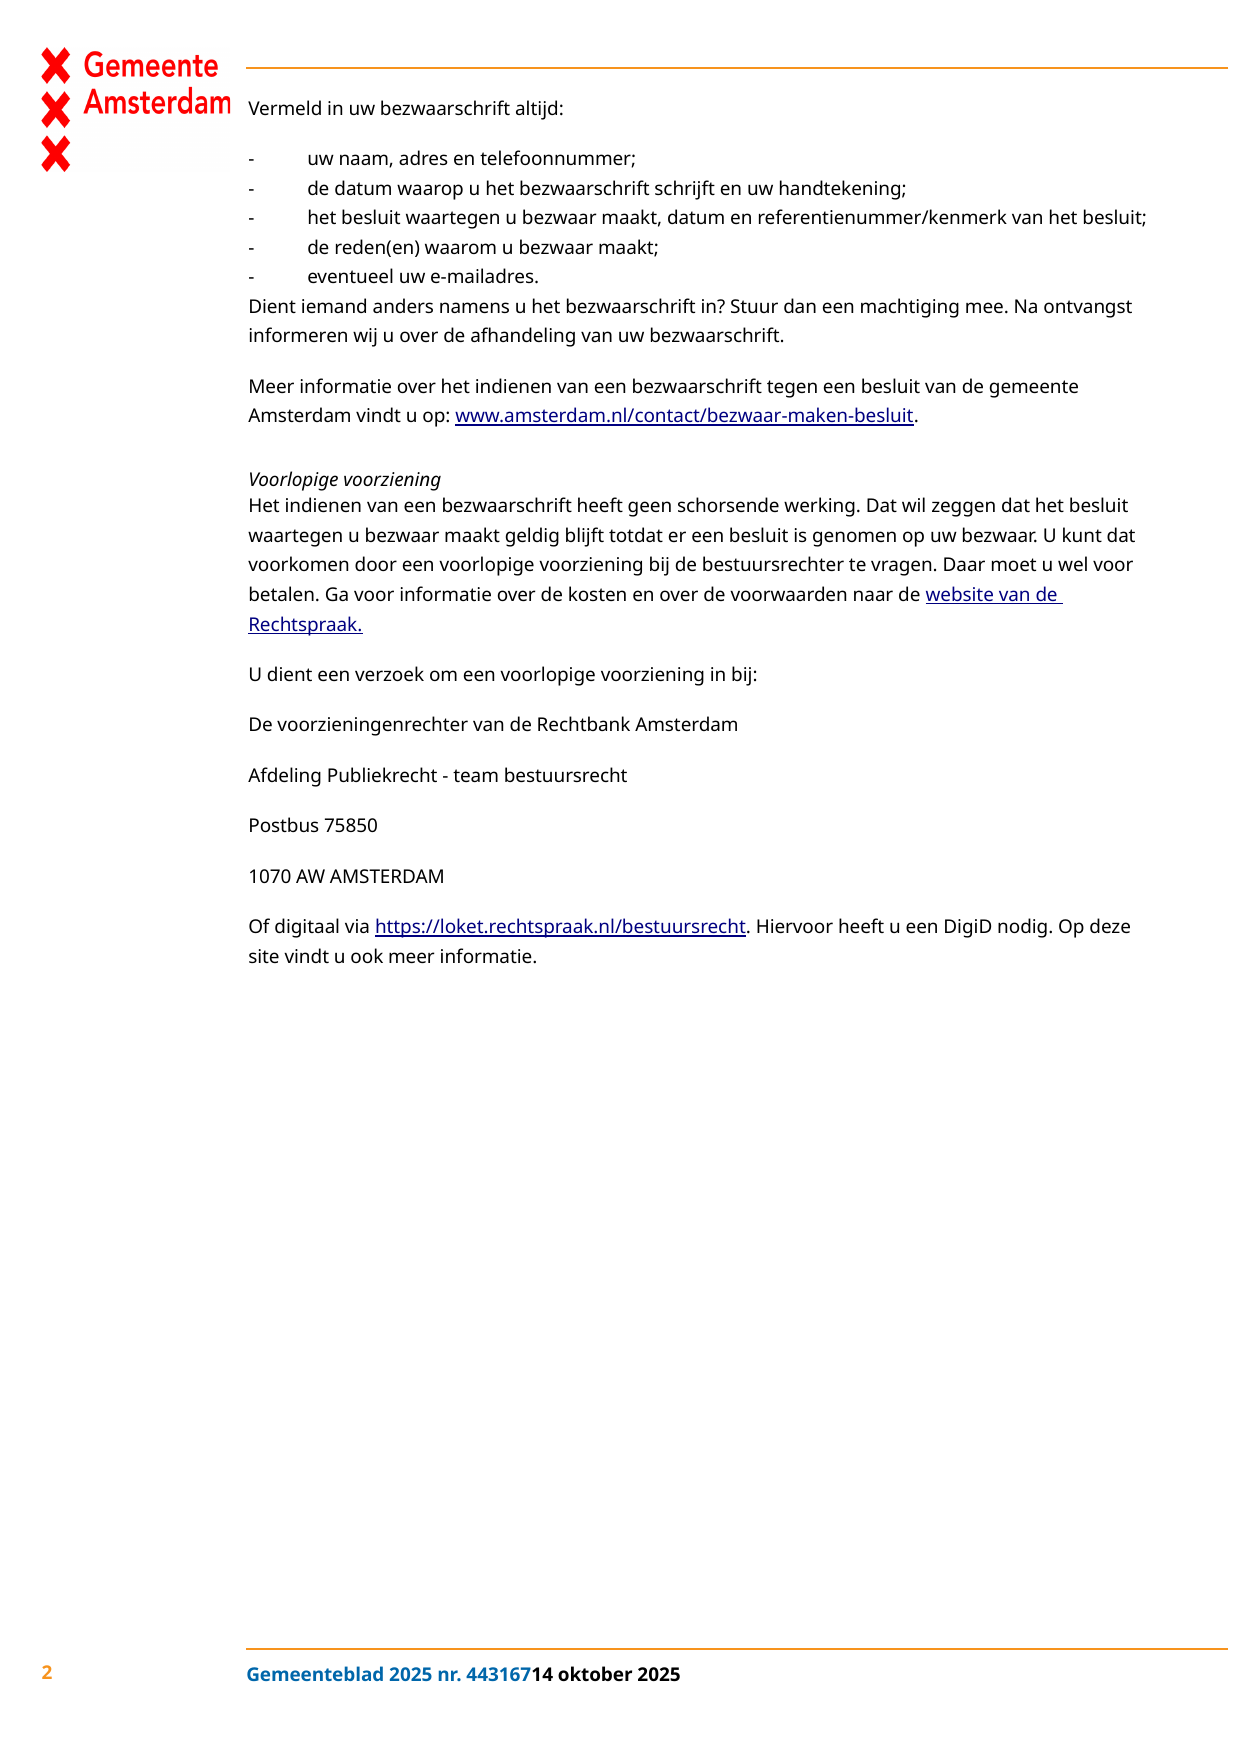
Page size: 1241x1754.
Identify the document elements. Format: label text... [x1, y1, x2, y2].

text Het indienen van een bezwaarschrift heeft geen schorsende werking. Dat wil zeggen dat het besluit waartegen u bezwaar maakt geldig blijft totdat er een besluit is genomen op uw bezwaar. U kunt dat voorkomen door een voorlopige voorziening bij de bestuursrechter te vragen. Daar moet u wel voor betalen. Ga voor informatie over de kosten en over de voorwaarden naar de website van de Rechtspraak. [248, 492, 1152, 636]
text Postbus 75850 [248, 812, 1152, 838]
text 1070 AW AMSTERDAM [248, 863, 1152, 888]
text De voorzieningenrechter van de Rechtbank Amsterdam [248, 712, 1152, 737]
list de reden(en) waarom u bezwaar maakt; [248, 234, 1152, 260]
text Vermeld in uw bezwaarschrift altijd: [248, 95, 1152, 121]
text U dient een verzoek om een voorlopige voorziening in bij: [248, 661, 1152, 687]
text Meer informatie over het indienen van een bezwaarschrift tegen een besluit van de gemeente Amsterdam vindt u op: www.amsterdam.nl/contact/bezwaar-maken-besluit. [248, 373, 1152, 428]
text Afdeling Publiekrecht - team bestuursrecht [248, 762, 1152, 788]
text Of digitaal via https://loket.rechtspraak.nl/bestuursrecht. Hiervoor heeft u een DigiD nodig. Op deze site vindt u ook meer informatie. [248, 913, 1152, 968]
text Dient iemand anders namens u het bezwaarschrift in? Stuur dan een machtiging mee. Na ontvangst informeren wij u over de afhandeling van uw bezwaarschrift. [248, 293, 1152, 348]
list eventueel uw e-mailadres. [248, 263, 1152, 289]
list het besluit waartegen u bezwaar maakt, datum en referentienummer/kenmerk van het besluit; [248, 204, 1152, 230]
list uw naam, adres en telefoonnummer; [248, 145, 1152, 171]
text Voorlopige voorziening [248, 467, 1152, 492]
picture [41, 47, 231, 172]
list de datum waarop u het bezwaarschrift schrijft en uw handtekening; [248, 175, 1152, 201]
